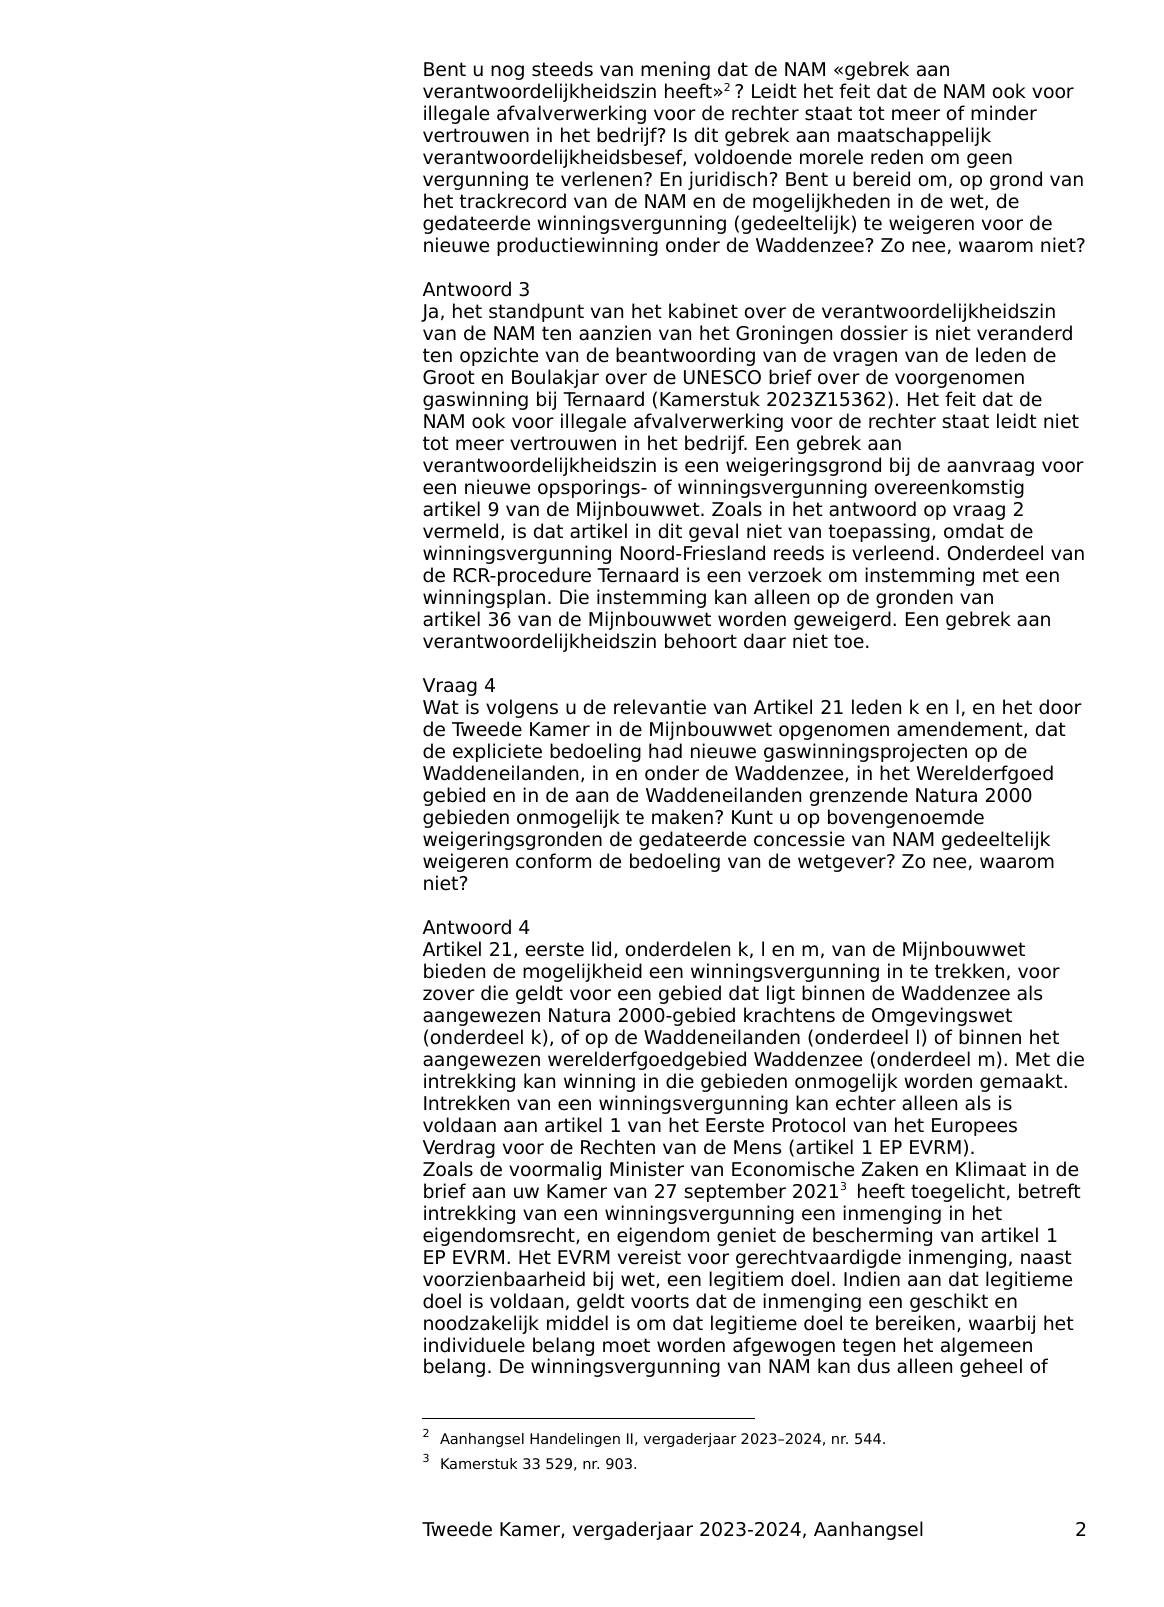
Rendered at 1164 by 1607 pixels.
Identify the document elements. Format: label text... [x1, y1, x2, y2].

text Kamerstuk 33 529, nr. 903. [422, 1452, 1087, 1474]
text Antwoord 4 [422, 917, 1087, 939]
text Antwoord 3 [422, 279, 1087, 301]
text Artikel 21, eerste lid, onderdelen k, l en m, van de Mijnbouwwet bieden de mogelijkheid een winningsvergunning in te trekken, voor zover die geldt voor een gebied dat ligt binnen de Waddenzee als aangewezen Natura 2000-gebied krachtens de Omgevingswet (onderdeel k), of op de Waddeneilanden (onderdeel l) of binnen het aangewezen werelderfgoedgebied Waddenzee (onderdeel m). Met die intrekking kan winning in die gebieden onmogelijk worden gemaakt. Intrekken van een winningsvergunning kan echter alleen als is voldaan aan artikel 1 van het Eerste Protocol van het Europees Verdrag voor de Rechten van de Mens (artikel 1 EP EVRM). [422, 939, 1087, 1159]
text Wat is volgens u de relevantie van Artikel 21 leden k en l, en het door de Tweede Kamer in de Mijnbouwwet opgenomen amendement, dat de expliciete bedoeling had nieuwe gaswinningsprojecten op de Waddeneilanden, in en onder de Waddenzee, in het Werelderfgoed gebied en in de aan de Waddeneilanden grenzende Natura 2000 gebieden onmogelijk te maken? Kunt u op bovengenoemde weigeringsgronden de gedateerde concessie van NAM gedeeltelijk weigeren conform de bedoeling van de wetgever? Zo nee, waarom niet? [422, 697, 1087, 895]
text Zoals de voormalig Minister van Economische Zaken en Klimaat in de brief aan uw Kamer van 27 september 2021 heeft toegelicht, betreft intrekking van een winningsvergunning een inmenging in het eigendomsrecht, en eigendom geniet de bescherming van artikel 1 EP EVRM. Het EVRM vereist voor gerechtvaardigde inmenging, naast voorzienbaarheid bij wet, een legitiem doel. Indien aan dat legitieme doel is voldaan, geldt voorts dat de inmenging een geschikt en noodzakelijk middel is om dat legitieme doel te bereiken, waarbij het individuele belang moet worden afgewogen tegen het algemeen belang. De winningsvergunning van NAM kan dus alleen geheel of [422, 1159, 1087, 1378]
text Vraag 4 [422, 675, 1087, 697]
text Ja, het standpunt van het kabinet over de verantwoordelijkheidszin van de NAM ten aanzien van het Groningen dossier is niet veranderd ten opzichte van de beantwoording van de vragen van de leden de Groot en Boulakjar over de UNESCO brief over de voorgenomen gaswinning bij Ternaard (Kamerstuk 2023Z15362). Het feit dat de NAM ook voor illegale afvalverwerking voor de rechter staat leidt niet tot meer vertrouwen in het bedrijf. Een gebrek aan verantwoordelijkheidszin is een weigeringsgrond bij de aanvraag voor een nieuwe opsporings- of winningsvergunning overeenkomstig artikel 9 van de Mijnbouwwet. Zoals in het antwoord op vraag 2 vermeld, is dat artikel in dit geval niet van toepassing, omdat de winningsvergunning Noord-Friesland reeds is verleend. Onderdeel van de RCR-procedure Ternaard is een verzoek om instemming met een winningsplan. Die instemming kan alleen op de gronden van artikel 36 van de Mijnbouwwet worden geweigerd. Een gebrek aan verantwoordelijkheidszin behoort daar niet toe. [422, 301, 1087, 653]
text Bent u nog steeds van mening dat de NAM «gebrek aan verantwoordelijkheidszin heeft»? Leidt het feit dat de NAM ook voor illegale afvalverwerking voor de rechter staat tot meer of minder vertrouwen in het bedrijf? Is dit gebrek aan maatschappelijk verantwoordelijkheidsbesef, voldoende morele reden om geen vergunning te verlenen? En juridisch? Bent u bereid om, op grond van het trackrecord van de NAM en de mogelijkheden in de wet, de gedateerde winningsvergunning (gedeeltelijk) te weigeren voor de nieuwe productiewinning onder de Waddenzee? Zo nee, waarom niet? [422, 59, 1087, 257]
text Aanhangsel Handelingen II, vergaderjaar 2023–2024, nr. 544. [422, 1427, 1087, 1449]
